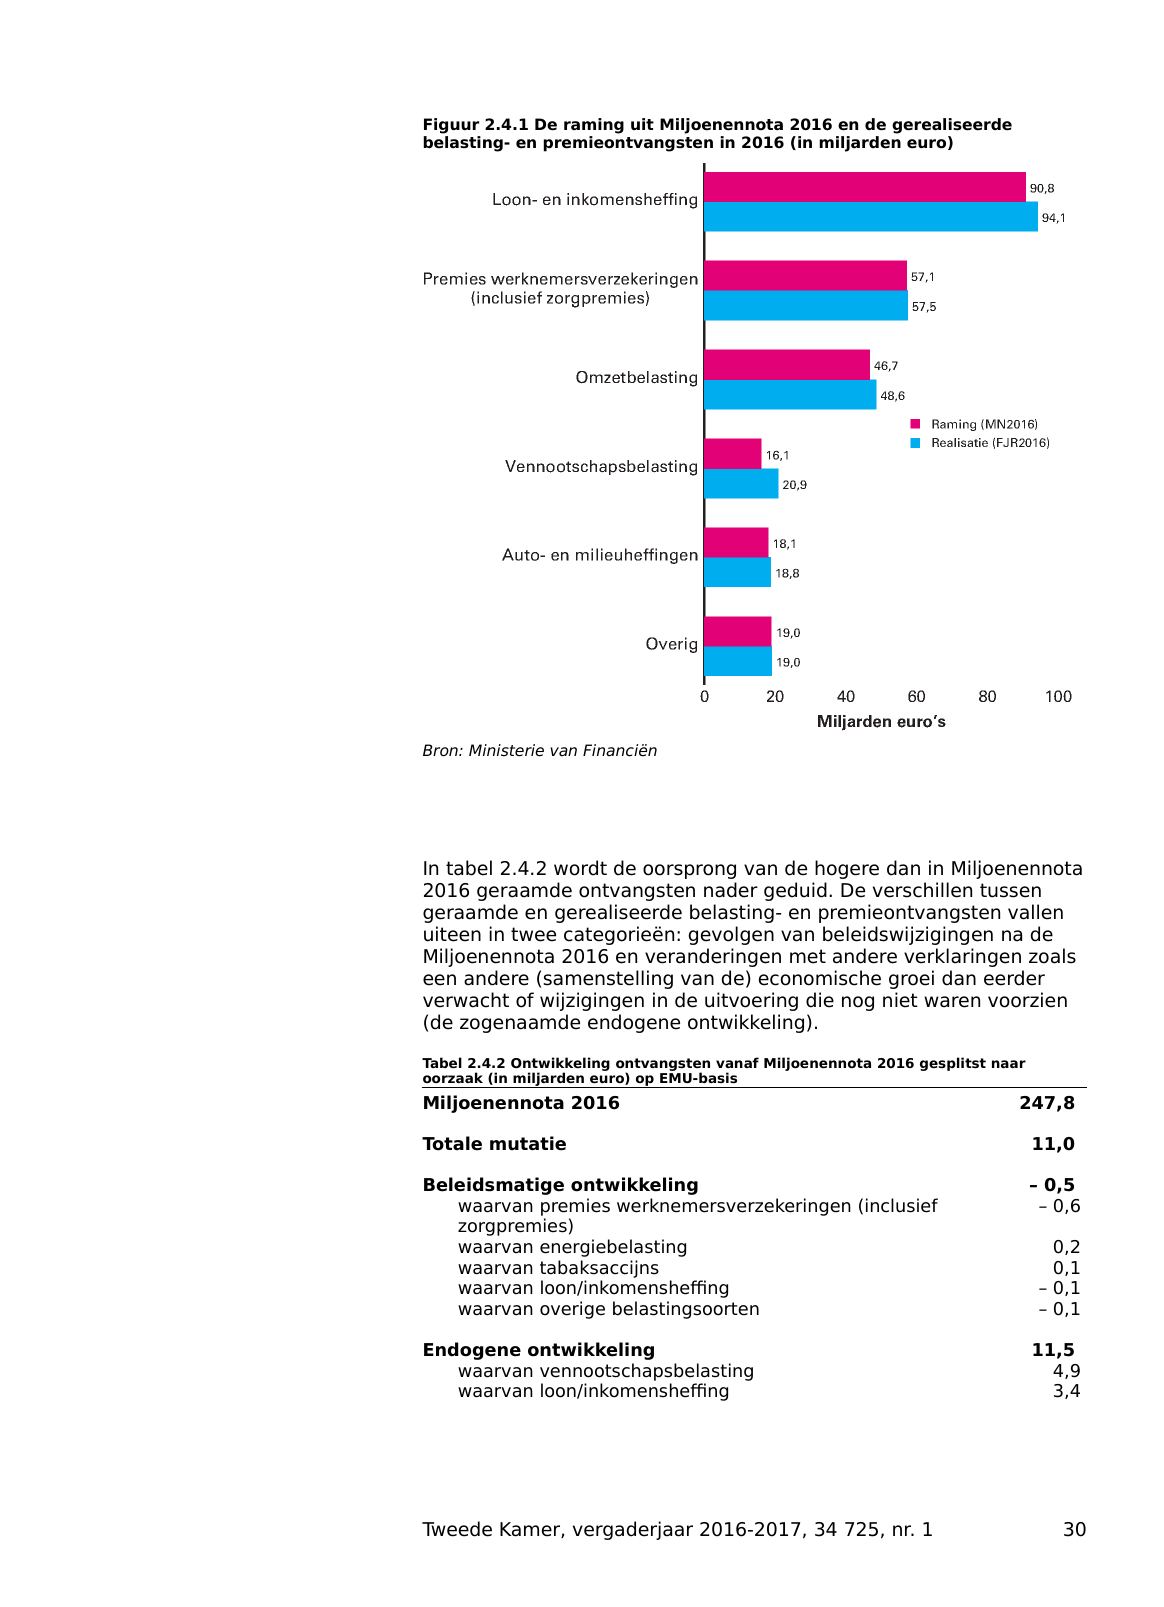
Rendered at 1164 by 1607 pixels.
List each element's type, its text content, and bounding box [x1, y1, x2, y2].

table_cell 3,4 [980, 1381, 1087, 1402]
table_header Tabel 2.4.2 Ontwikkeling ontvangsten vanaf Miljoenennota 2016 gesplitst naar oorzaak (in miljarden euro) op EMU-basis [422, 1055, 1087, 1087]
table_cell [452, 1320, 980, 1340]
table_cell [422, 1155, 452, 1175]
table_cell Totale mutatie [422, 1134, 980, 1154]
table_cell waarvan overige belastingsoorten [452, 1299, 980, 1319]
table_cell waarvan energiebelasting [452, 1237, 980, 1258]
text In tabel 2.4.2 wordt de oorsprong van de hogere dan in Miljoenennota 2016 geraamde ontvangsten nader geduid. De verschillen tussen geraamde en gerealiseerde belasting- en premieontvangsten vallen uiteen in twee categorieën: gevolgen van beleidswijzigingen na de Miljoenennota 2016 en veranderingen met andere verklaringen zoals een andere (samenstelling van de) economische groei dan eerder verwacht of wijzigingen in de uitvoering die nog niet waren voorzien (de zogenaamde endogene ontwikkeling). [422, 858, 1087, 1033]
table_cell – 0,5 [980, 1175, 1087, 1196]
text Bron: Ministerie van Financiën [422, 742, 1072, 761]
table_cell 247,8 [980, 1088, 1087, 1113]
table_cell waarvan tabaksaccijns [452, 1258, 980, 1278]
picture [422, 163, 1072, 731]
table_cell [422, 1196, 452, 1237]
table_cell [452, 1155, 980, 1175]
table_cell Beleidsmatige ontwikkeling [422, 1175, 980, 1196]
table_cell waarvan premies werknemersverzekeringen (inclusief zorgpremies) [452, 1196, 980, 1237]
table_cell – 0,6 [980, 1196, 1087, 1237]
table_cell 11,0 [980, 1134, 1087, 1154]
table_cell [980, 1113, 1087, 1134]
text Figuur 2.4.1 De raming uit Miljoenennota 2016 en de gerealiseerde belasting- en premieontvangsten in 2016 (in miljarden euro) [422, 116, 1072, 152]
table_cell [452, 1113, 980, 1134]
table_cell waarvan vennootschapsbelasting [452, 1361, 980, 1381]
table_cell 11,5 [980, 1340, 1087, 1361]
table_cell waarvan loon/inkomensheffing [452, 1381, 980, 1402]
table_cell 0,1 [980, 1258, 1087, 1278]
table_cell [422, 1258, 452, 1278]
table_cell – 0,1 [980, 1299, 1087, 1319]
table_cell [422, 1299, 452, 1319]
table_cell [422, 1113, 452, 1134]
table_cell 0,2 [980, 1237, 1087, 1258]
table_cell [422, 1361, 452, 1381]
table_cell 4,9 [980, 1361, 1087, 1381]
table_cell [422, 1278, 452, 1299]
table_cell [422, 1381, 452, 1402]
table_cell [422, 1320, 452, 1340]
table_cell [980, 1155, 1087, 1175]
table_cell [422, 1237, 452, 1258]
table_cell waarvan loon/inkomensheffing [452, 1278, 980, 1299]
table_cell Miljoenennota 2016 [422, 1088, 980, 1113]
table_cell [980, 1320, 1087, 1340]
table_cell – 0,1 [980, 1278, 1087, 1299]
table_cell Endogene ontwikkeling [422, 1340, 980, 1361]
